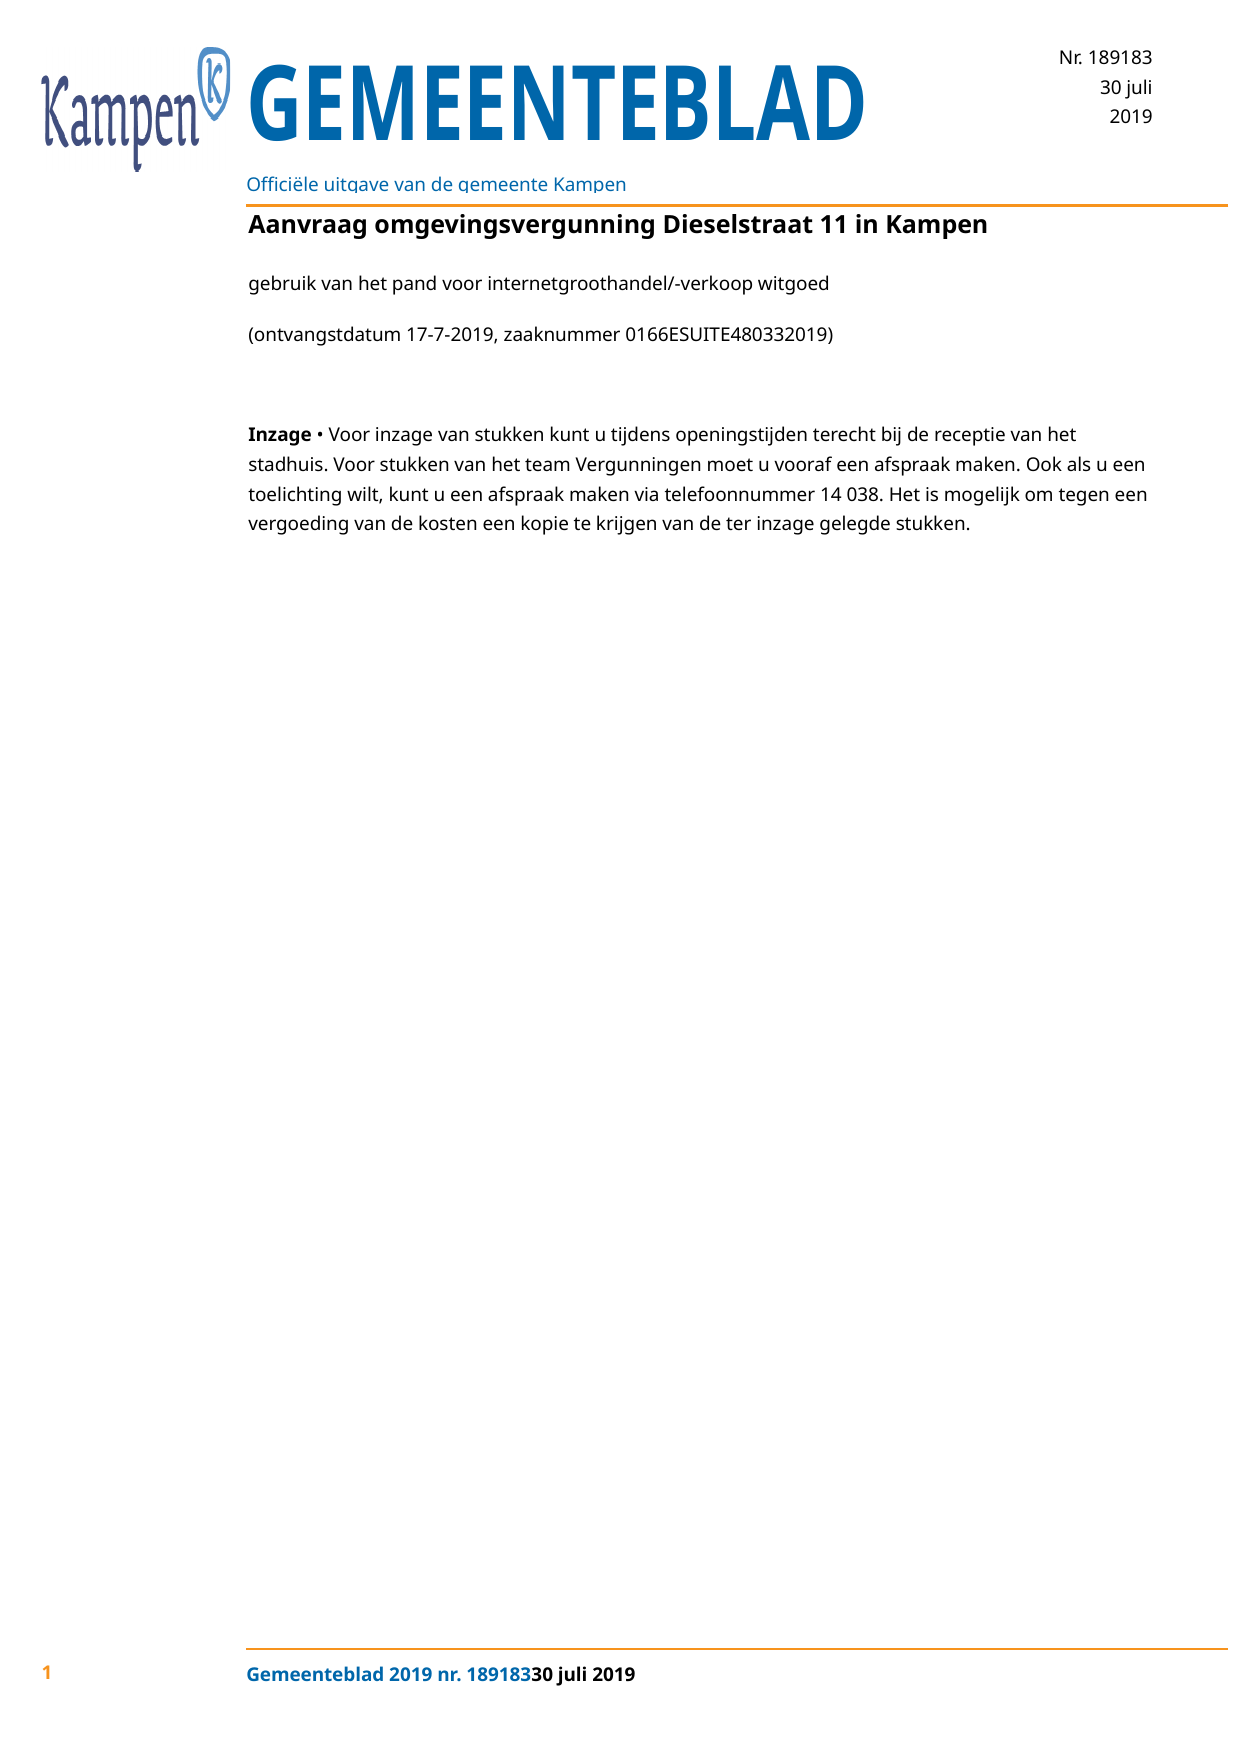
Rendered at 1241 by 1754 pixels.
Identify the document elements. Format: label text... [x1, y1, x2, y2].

picture [41, 47, 231, 172]
text (ontvangstdatum 17-7-2019, zaaknummer 0166ESUITE480332019) [248, 321, 1152, 346]
text Aanvraag omgevingsvergunning Dieselstraat 11 in Kampen [248, 207, 1152, 241]
text Inzage • Voor inzage van stukken kunt u tijdens openingstijden terecht bij de receptie van het stadhuis. Voor stukken van het team Vergunningen moet u vooraf een afspraak maken. Ook als u een toelichting wilt, kunt u een afspraak maken via telefoonnummer 14 038. Het is mogelijk om tegen een vergoeding van de kosten een kopie te krijgen van de ter inzage gelegde stukken. [248, 422, 1152, 536]
text gebruik van het pand voor internetgroothandel/-verkoop witgoed [248, 270, 1152, 296]
